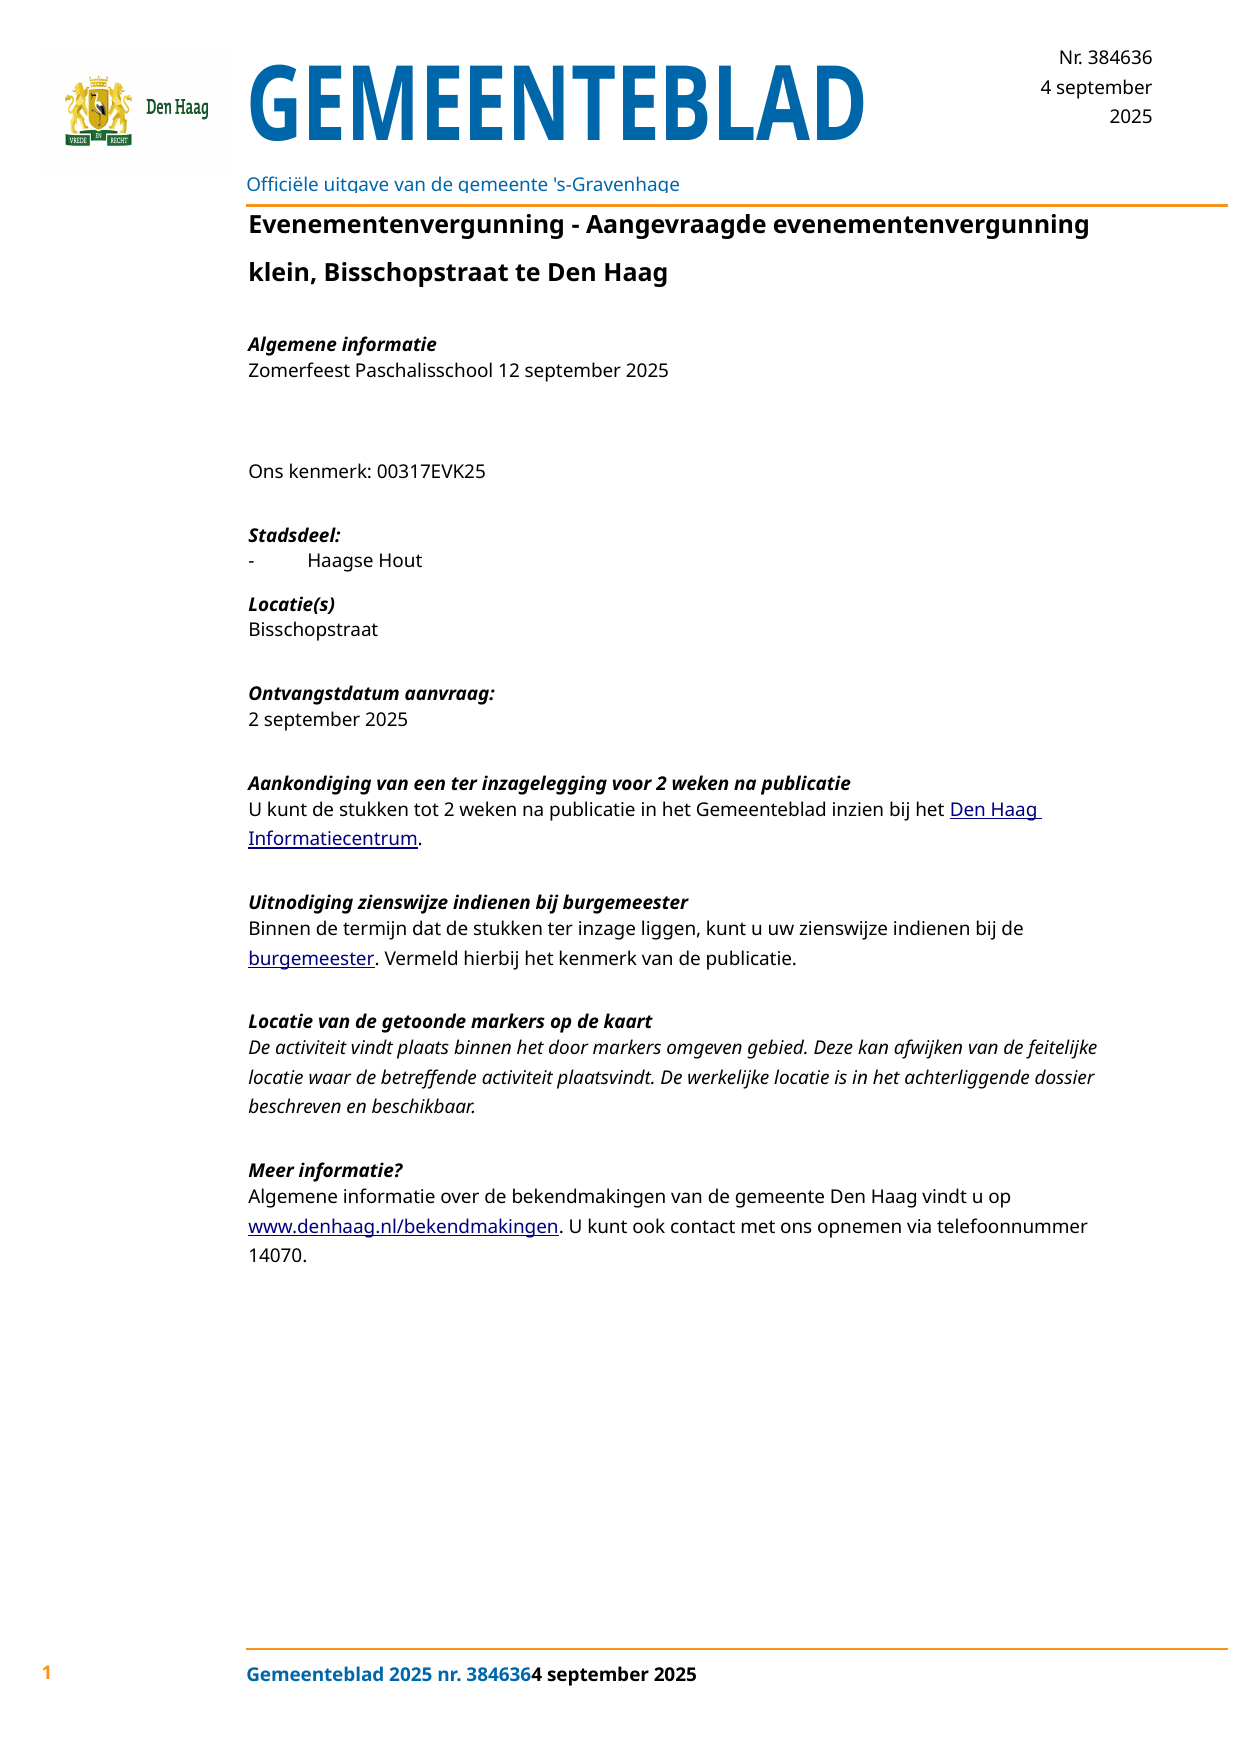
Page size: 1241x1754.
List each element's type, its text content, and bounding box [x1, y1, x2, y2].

text Ontvangstdatum aanvraag: [248, 681, 1152, 706]
text Meer informatie? [248, 1158, 1152, 1183]
text U kunt de stukken tot 2 weken na publicatie in het Gemeenteblad inzien bij het Den Haag Informatiecentrum. [248, 796, 1152, 851]
text Evenementenvergunning - Aangevraagde evenementenvergunning klein, Bisschopstraat te Den Haag [248, 207, 1152, 288]
text Bisschopstraat [248, 617, 1152, 642]
text Zomerfeest Paschalisschool 12 september 2025 [248, 357, 1152, 383]
picture [41, 47, 231, 172]
text Algemene informatie [248, 331, 1152, 357]
text De activiteit vindt plaats binnen het door markers omgeven gebied. Deze kan afwijken van de feitelijke locatie waar de betreffende activiteit plaatsvindt. De werkelijke locatie is in het achterliggende dossier beschreven en beschikbaar. [248, 1034, 1152, 1119]
text Algemene informatie over de bekendmakingen van de gemeente Den Haag vindt u op www.denhaag.nl/bekendmakingen. U kunt ook contact met ons opnemen via telefoonnummer 14070. [248, 1183, 1152, 1268]
text Binnen de termijn dat de stukken ter inzage liggen, kunt u uw zienswijze indienen bij de burgemeester. Vermeld hierbij het kenmerk van de publicatie. [248, 915, 1152, 971]
text Uitnodiging zienswijze indienen bij burgemeester [248, 889, 1152, 915]
text 2 september 2025 [248, 706, 1152, 732]
text Locatie(s) [248, 591, 1152, 617]
text Locatie van de getoonde markers op de kaart [248, 1009, 1152, 1034]
list Haagse Hout [248, 548, 1152, 573]
text Stadsdeel: [248, 522, 1152, 548]
text Aankondiging van een ter inzagelegging voor 2 weken na publicatie [248, 770, 1152, 796]
text Ons kenmerk: 00317EVK25 [248, 458, 1152, 484]
